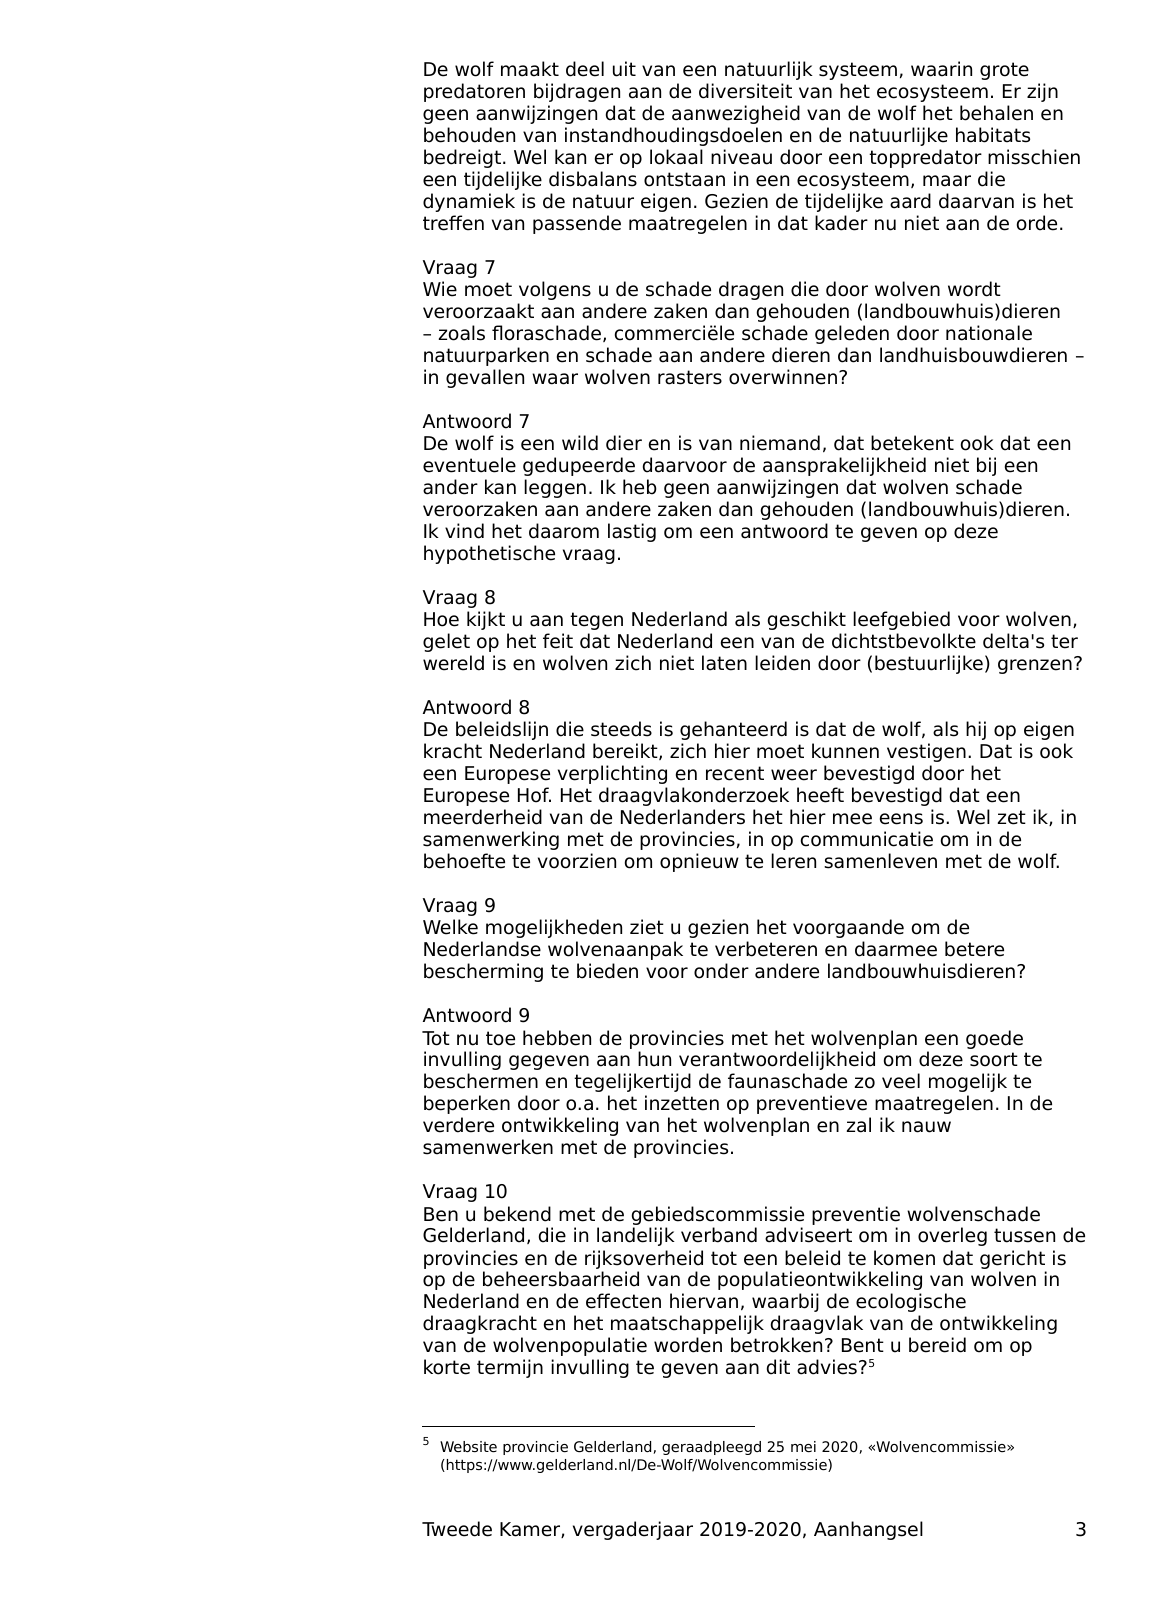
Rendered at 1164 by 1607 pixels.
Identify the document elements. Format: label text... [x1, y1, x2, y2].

text Vraag 9 [422, 895, 1087, 917]
text De wolf maakt deel uit van een natuurlijk systeem, waarin grote predatoren bijdragen aan de diversiteit van het ecosysteem. Er zijn geen aanwijzingen dat de aanwezigheid van de wolf het behalen en behouden van instandhoudingsdoelen en de natuurlijke habitats bedreigt. Wel kan er op lokaal niveau door een toppredator misschien een tijdelijke disbalans ontstaan in een ecosysteem, maar die dynamiek is de natuur eigen. Gezien de tijdelijke aard daarvan is het treffen van passende maatregelen in dat kader nu niet aan de orde. [422, 59, 1087, 235]
text De wolf is een wild dier en is van niemand, dat betekent ook dat een eventuele gedupeerde daarvoor de aansprakelijkheid niet bij een ander kan leggen. Ik heb geen aanwijzingen dat wolven schade veroorzaken aan andere zaken dan gehouden (landbouwhuis)dieren. Ik vind het daarom lastig om een antwoord te geven op deze hypothetische vraag. [422, 433, 1087, 565]
text De beleidslijn die steeds is gehanteerd is dat de wolf, als hij op eigen kracht Nederland bereikt, zich hier moet kunnen vestigen. Dat is ook een Europese verplichting en recent weer bevestigd door het Europese Hof. Het draagvlakonderzoek heeft bevestigd dat een meerderheid van de Nederlanders het hier mee eens is. Wel zet ik, in samenwerking met de provincies, in op communicatie om in de behoefte te voorzien om opnieuw te leren samenleven met de wolf. [422, 719, 1087, 873]
text Vraag 7 [422, 257, 1087, 279]
text Antwoord 7 [422, 411, 1087, 433]
text Hoe kijkt u aan tegen Nederland als geschikt leefgebied voor wolven, gelet op het feit dat Nederland een van de dichtstbevolkte delta's ter wereld is en wolven zich niet laten leiden door (bestuurlijke) grenzen? [422, 609, 1087, 675]
text Antwoord 8 [422, 697, 1087, 719]
text Wie moet volgens u de schade dragen die door wolven wordt veroorzaakt aan andere zaken dan gehouden (landbouwhuis)dieren – zoals floraschade, commerciële schade geleden door nationale natuurparken en schade aan andere dieren dan landhuisbouwdieren – in gevallen waar wolven rasters overwinnen? [422, 279, 1087, 389]
text Vraag 10 [422, 1181, 1087, 1203]
text Ben u bekend met de gebiedscommissie preventie wolvenschade Gelderland, die in landelijk verband adviseert om in overleg tussen de provincies en de rijksoverheid tot een beleid te komen dat gericht is op de beheersbaarheid van de populatieontwikkeling van wolven in Nederland en de effecten hiervan, waarbij de ecologische draagkracht en het maatschappelijk draagvlak van de ontwikkeling van de wolvenpopulatie worden betrokken? Bent u bereid om op korte termijn invulling te geven aan dit advies? [422, 1203, 1087, 1379]
text Welke mogelijkheden ziet u gezien het voorgaande om de Nederlandse wolvenaanpak te verbeteren en daarmee betere bescherming te bieden voor onder andere landbouwhuisdieren? [422, 917, 1087, 983]
text Antwoord 9 [422, 1005, 1087, 1027]
text Vraag 8 [422, 587, 1087, 609]
text Tot nu toe hebben de provincies met het wolvenplan een goede invulling gegeven aan hun verantwoordelijkheid om deze soort te beschermen en tegelijkertijd de faunaschade zo veel mogelijk te beperken door o.a. het inzetten op preventieve maatregelen. In de verdere ontwikkeling van het wolvenplan en zal ik nauw samenwerken met de provincies. [422, 1027, 1087, 1159]
text Website provincie Gelderland, geraadpleegd 25 mei 2020, «Wolvencommissie» (https://www.gelderland.nl/De-Wolf/Wolvencommissie) [422, 1435, 1087, 1474]
